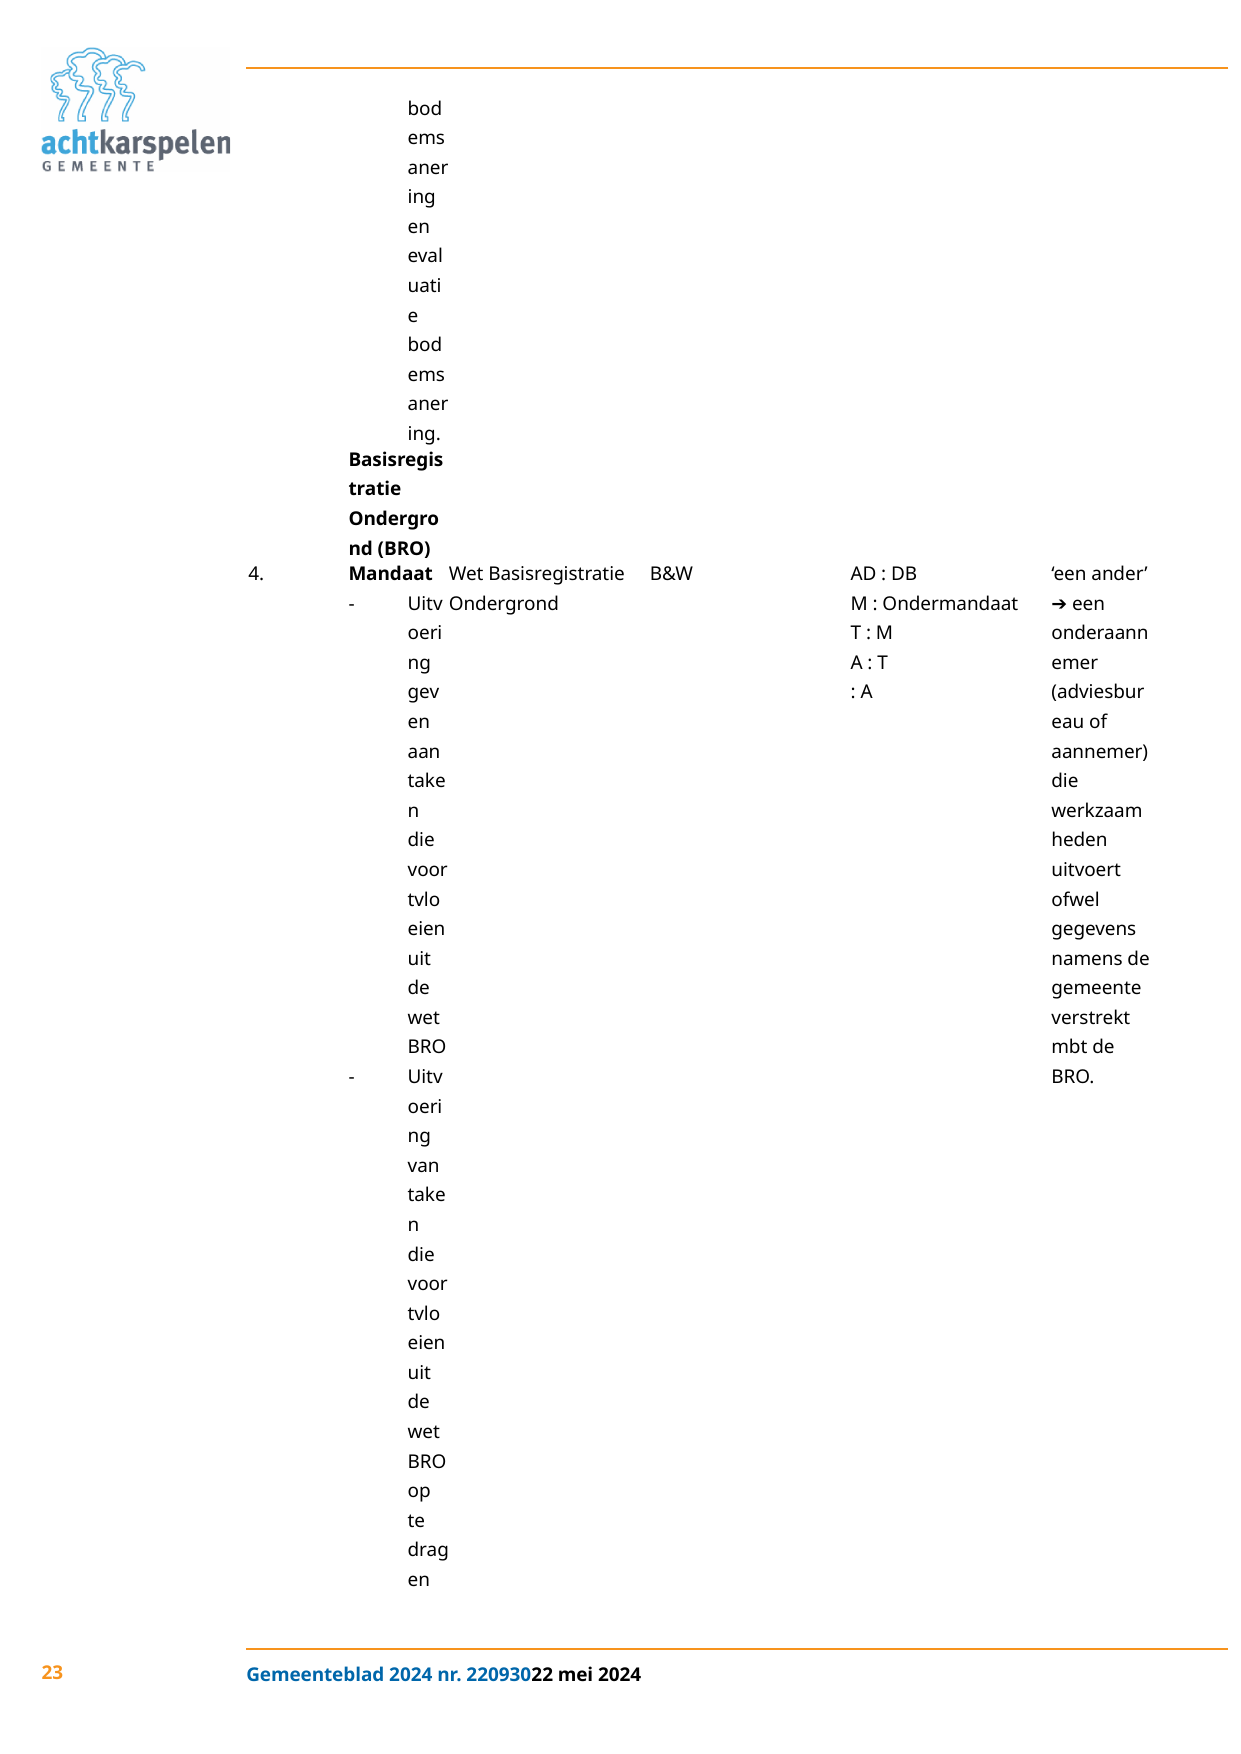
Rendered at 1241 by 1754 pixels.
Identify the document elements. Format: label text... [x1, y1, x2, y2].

table_cell [248, 446, 348, 560]
table_cell Basisregistratie Ondergrond (BRO) [348, 446, 449, 560]
table_cell Mandaat Uitvoering geven aan taken die voortvloeien uit de wet BRO Uitvoering van taken die voortvloeien uit de wet BRO op te dragen [348, 560, 449, 1592]
table_cell [449, 95, 649, 446]
table_cell bodemsanering en evaluatie bodemsanering. [348, 95, 449, 446]
table_cell [1051, 446, 1152, 560]
table_cell [1051, 95, 1152, 446]
table_cell [248, 95, 348, 446]
table_cell AD : DB M : Ondermandaat T : M A : T : A [850, 560, 1051, 1592]
table_cell [850, 446, 1051, 560]
table_cell [650, 95, 850, 446]
table_cell [449, 446, 649, 560]
table_cell Wet Basisregistratie Ondergrond [449, 560, 649, 1592]
table_cell [850, 95, 1051, 446]
table_cell 4. [248, 560, 348, 1592]
table_cell ‘een ander’ ➔ een onderaannemer (adviesbureau of aannemer) die werkzaamheden uitvoert ofwel gegevens namens de gemeente verstrekt mbt de BRO. [1051, 560, 1152, 1592]
table_cell B&W [650, 560, 850, 1592]
table_cell [650, 446, 850, 560]
picture [41, 47, 231, 172]
